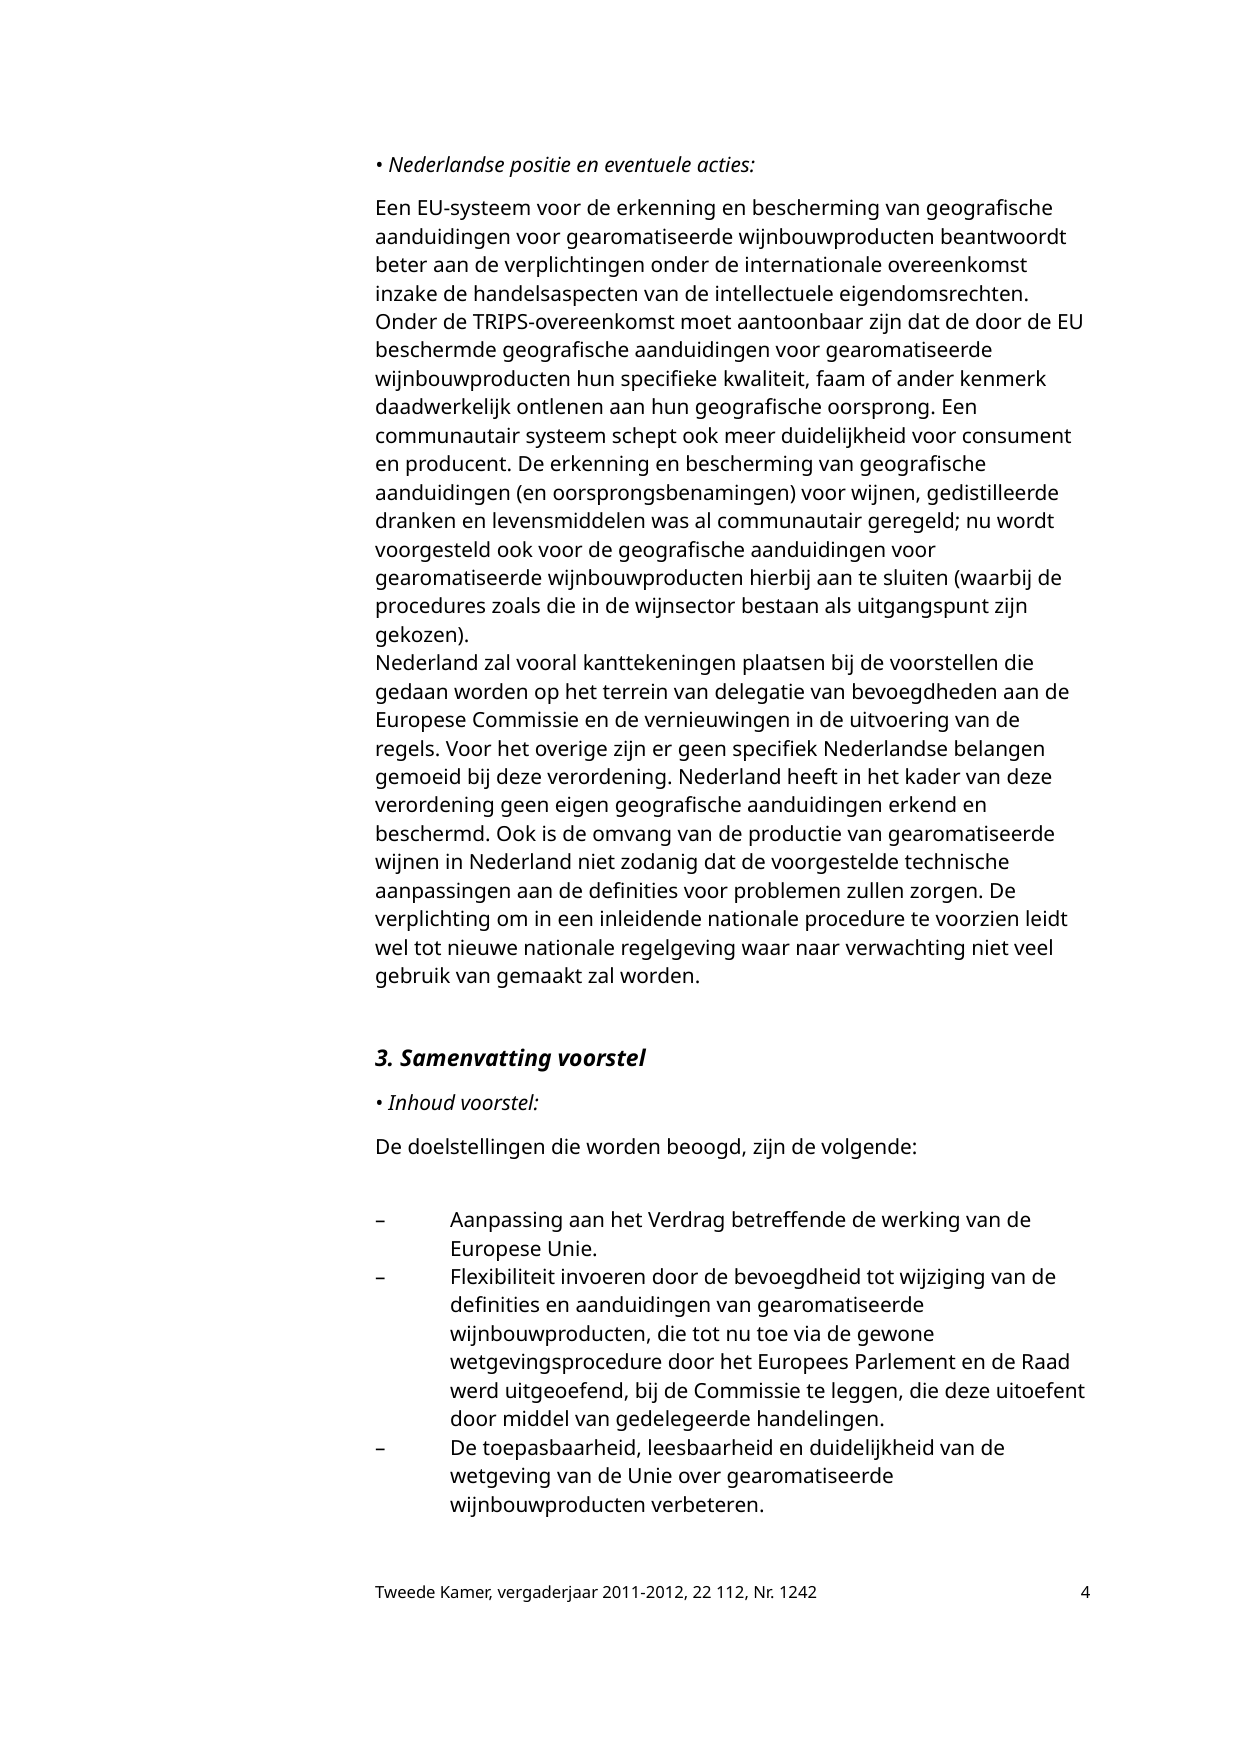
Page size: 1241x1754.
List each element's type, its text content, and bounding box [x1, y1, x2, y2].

list De toepasbaarheid, leesbaarheid en duidelijkheid van de wetgeving van de Unie over gearomatiseerde wijnbouwproducten verbeteren. [375, 1433, 1090, 1518]
text • Inhoud voorstel: [375, 1088, 1090, 1117]
text De doelstellingen die worden beoogd, zijn de volgende: [375, 1132, 1090, 1160]
text Een EU-systeem voor de erkenning en bescherming van geografische aanduidingen voor gearomatiseerde wijnbouwproducten beantwoordt beter aan de verplichtingen onder de internationale overeenkomst inzake de handelsaspecten van de intellectuele eigendomsrechten. Onder de TRIPS-overeenkomst moet aantoonbaar zijn dat de door de EU beschermde geografische aanduidingen voor gearomatiseerde wijnbouwproducten hun specifieke kwaliteit, faam of ander kenmerk daadwerkelijk ontlenen aan hun geografische oorsprong. Een communautair systeem schept ook meer duidelijkheid voor consument en producent. De erkenning en bescherming van geografische aanduidingen (en oorsprongsbenamingen) voor wijnen, gedistilleerde dranken en levensmiddelen was al communautair geregeld; nu wordt voorgesteld ook voor de geografische aanduidingen voor gearomatiseerde wijnbouwproducten hierbij aan te sluiten (waarbij de procedures zoals die in de wijnsector bestaan als uitgangspunt zijn gekozen). [375, 193, 1090, 648]
text Nederland zal vooral kanttekeningen plaatsen bij de voorstellen die gedaan worden op het terrein van delegatie van bevoegdheden aan de Europese Commissie en de vernieuwingen in de uitvoering van de regels. Voor het overige zijn er geen specifiek Nederlandse belangen gemoeid bij deze verordening. Nederland heeft in het kader van deze verordening geen eigen geografische aanduidingen erkend en beschermd. Ook is de omvang van de productie van gearomatiseerde wijnen in Nederland niet zodanig dat de voorgestelde technische aanpassingen aan de definities voor problemen zullen zorgen. De verplichting om in een inleidende nationale procedure te voorzien leidt wel tot nieuwe nationale regelgeving waar naar verwachting niet veel gebruik van gemaakt zal worden. [375, 648, 1090, 990]
list Flexibiliteit invoeren door de bevoegdheid tot wijziging van de definities en aanduidingen van gearomatiseerde wijnbouwproducten, die tot nu toe via de gewone wetgevingsprocedure door het Europees Parlement en de Raad werd uitgeoefend, bij de Commissie te leggen, die deze uitoefent door middel van gedelegeerde handelingen. [375, 1262, 1090, 1433]
list Aanpassing aan het Verdrag betreffende de werking van de Europese Unie. [375, 1205, 1090, 1262]
subtitle 3. Samenvatting voorstel [375, 1042, 1090, 1073]
text • Nederlandse positie en eventuele acties: [375, 150, 1090, 178]
